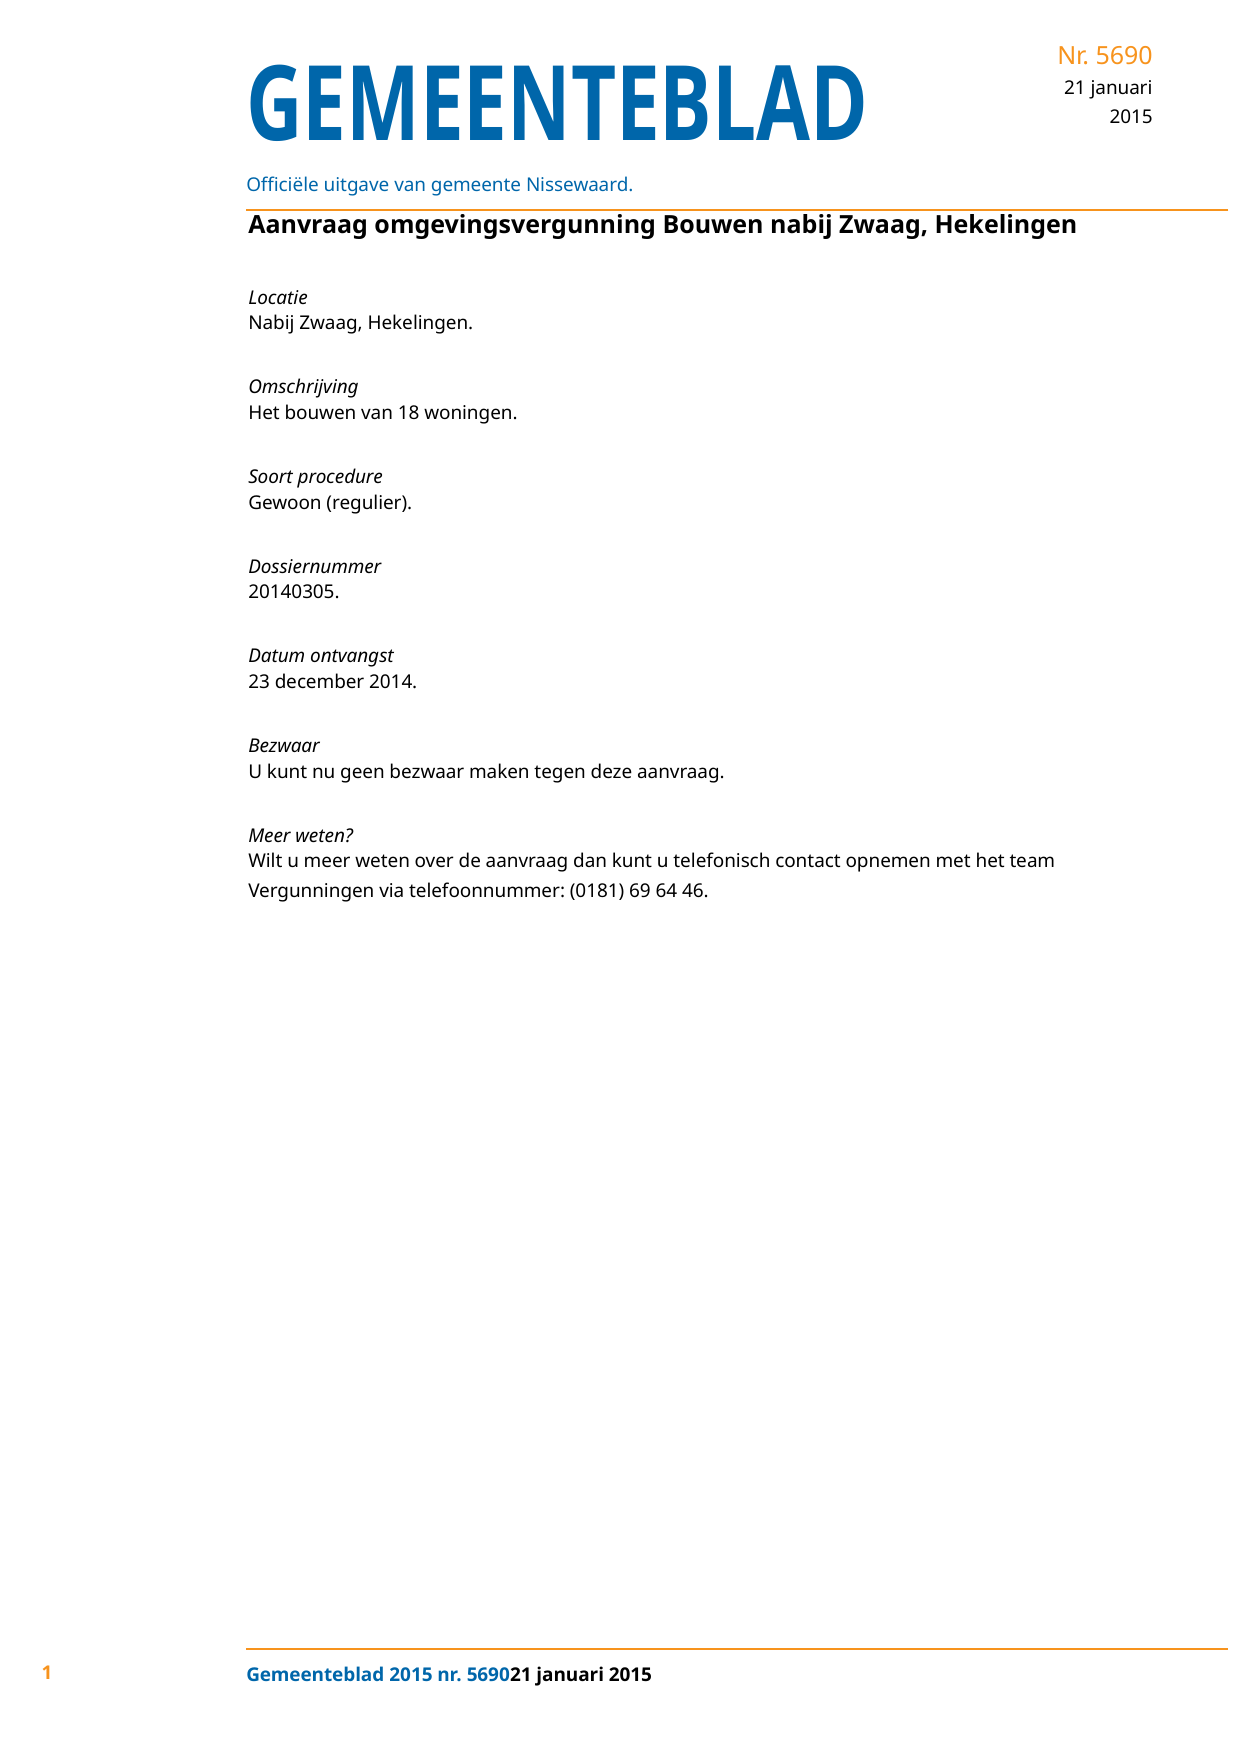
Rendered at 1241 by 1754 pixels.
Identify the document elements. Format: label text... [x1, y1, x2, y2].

text Aanvraag omgevingsvergunning Bouwen nabij Zwaag, Hekelingen [248, 211, 1152, 241]
text Nabij Zwaag, Hekelingen. [248, 309, 1152, 335]
picture [41, 47, 231, 172]
text 23 december 2014. [248, 668, 1152, 694]
text Het bouwen van 18 woningen. [248, 399, 1152, 425]
text Soort procedure [248, 463, 1152, 489]
text Meer weten? [248, 822, 1152, 848]
text Bezwaar [248, 732, 1152, 758]
text Locatie [248, 284, 1152, 309]
text U kunt nu geen bezwaar maken tegen deze aanvraag. [248, 758, 1152, 784]
text Datum ontvangst [248, 643, 1152, 668]
text Gewoon (regulier). [248, 489, 1152, 515]
text 20140305. [248, 579, 1152, 604]
text Wilt u meer weten over de aanvraag dan kunt u telefonisch contact opnemen met het team Vergunningen via telefoonnummer: (0181) 69 64 46. [248, 848, 1152, 903]
text Omschrijving [248, 373, 1152, 399]
text Dossiernummer [248, 553, 1152, 579]
